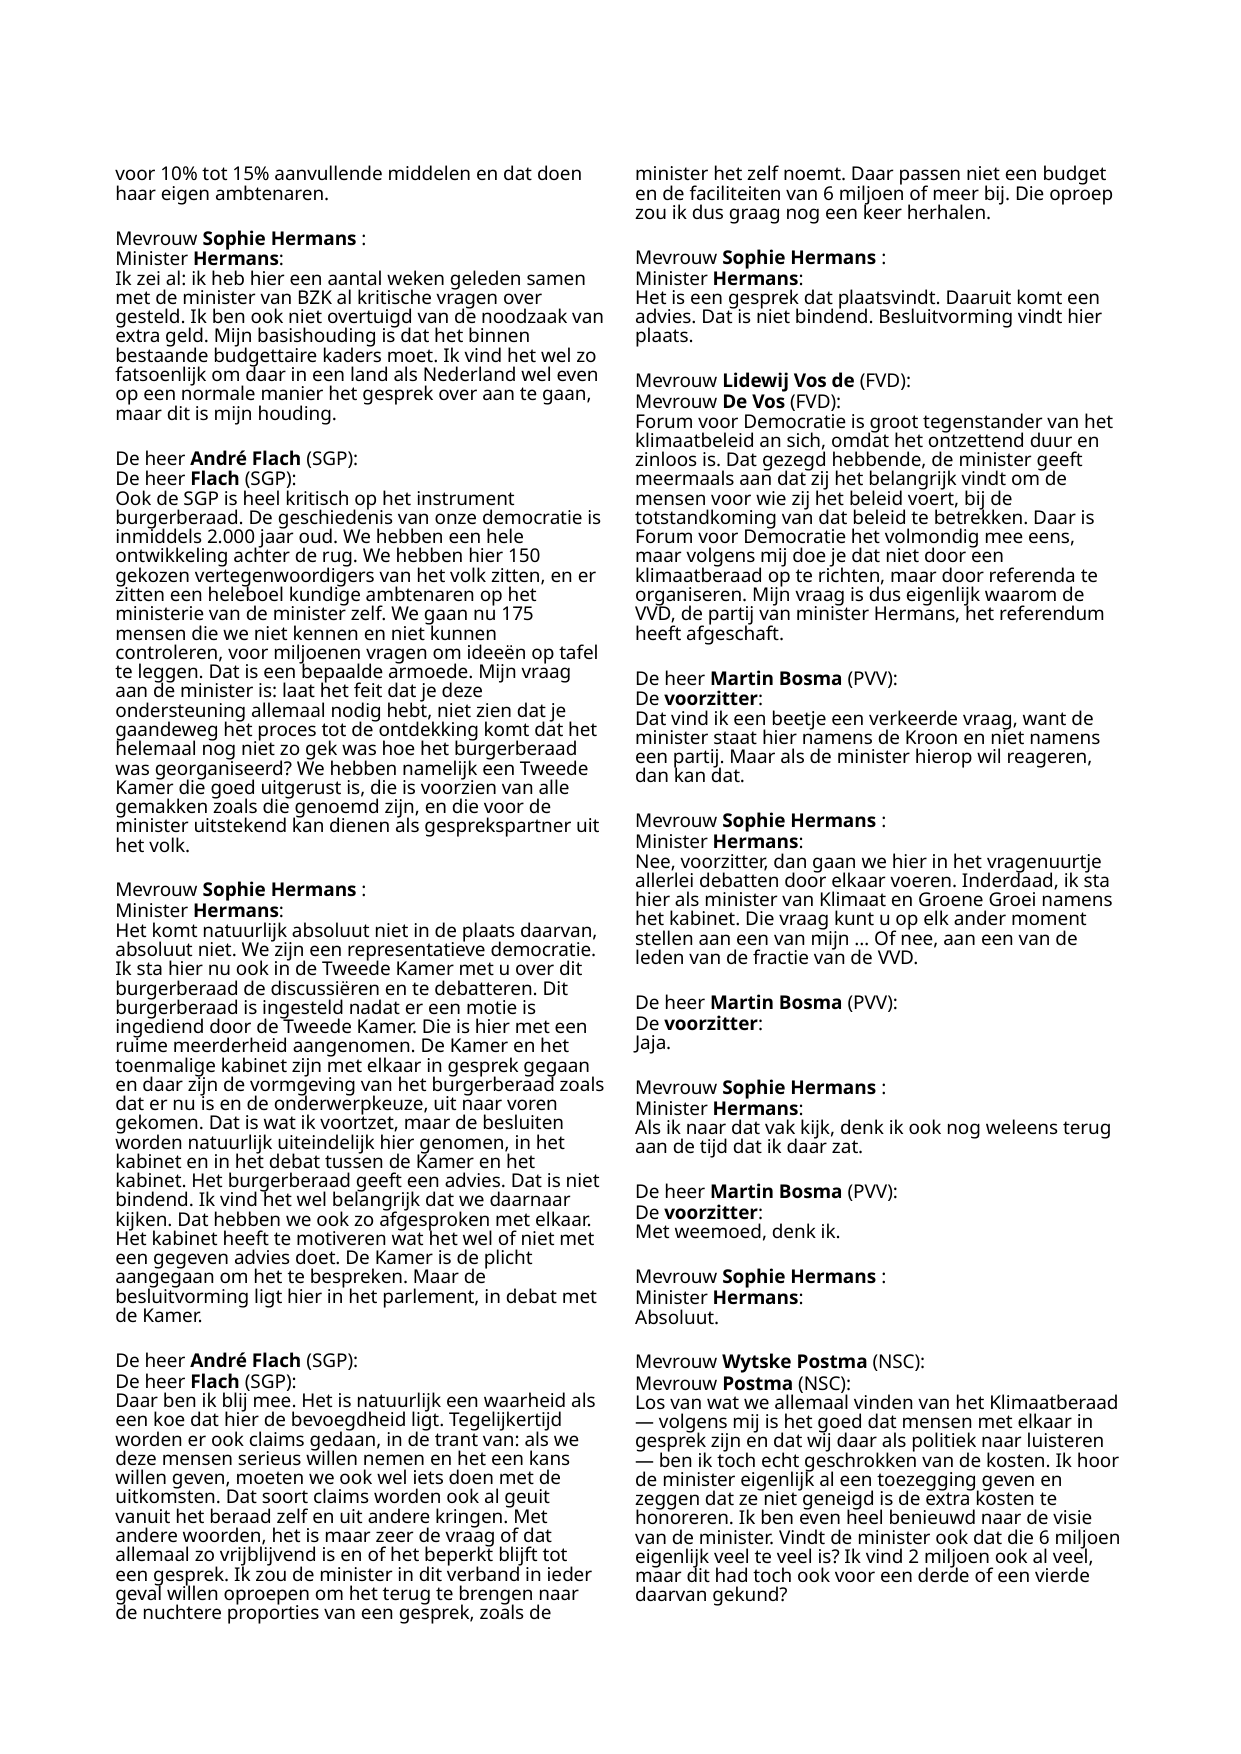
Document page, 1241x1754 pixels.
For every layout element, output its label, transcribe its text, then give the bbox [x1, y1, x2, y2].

text De voorzitter: [635, 1015, 1125, 1034]
text De heer André Flach (SGP): [115, 1347, 605, 1373]
text Jaja. [635, 1034, 1125, 1053]
text De heer Flach (SGP): [115, 470, 605, 490]
text De heer Martin Bosma (PVV): [635, 665, 1125, 690]
text Mevrouw Sophie Hermans : [115, 225, 605, 250]
text Minister Hermans: [635, 833, 1125, 853]
text Minister Hermans: [115, 902, 605, 922]
text Ook de SGP is heel kritisch op het instrument burgerberaad. De geschiedenis van onze democratie is inmiddels 2.000 jaar oud. We hebben een hele ontwikkeling achter de rug. We hebben hier 150 gekozen vertegenwoordigers van het volk zitten, en er zitten een heleboel kundige ambtenaren op het ministerie van de minister zelf. We gaan nu 175 mensen die we niet kennen en niet kunnen controleren, voor miljoenen vragen om ideeën op tafel te leggen. Dat is een bepaalde armoede. Mijn vraag aan de minister is: laat het feit dat je deze ondersteuning allemaal nodig hebt, niet zien dat je gaandeweg het proces tot de ontdekking komt dat het helemaal nog niet zo gek was hoe het burgerberaad was georganiseerd? We hebben namelijk een Tweede Kamer die goed uitgerust is, die is voorzien van alle gemakken zoals die genoemd zijn, en die voor de minister uitstekend kan dienen als gesprekspartner uit het volk. [115, 490, 605, 856]
text Het komt natuurlijk absoluut niet in de plaats daarvan, absoluut niet. We zijn een representatieve democratie. Ik sta hier nu ook in de Tweede Kamer met u over dit burgerberaad de discussiëren en te debatteren. Dit burgerberaad is ingesteld nadat er een motie is ingediend door de Tweede Kamer. Die is hier met een ruime meerderheid aangenomen. De Kamer en het toenmalige kabinet zijn met elkaar in gesprek gegaan en daar zijn de vormgeving van het burgerberaad zoals dat er nu is en de onderwerpkeuze, uit naar voren gekomen. Dat is wat ik voortzet, maar de besluiten worden natuurlijk uiteindelijk hier genomen, in het kabinet en in het debat tussen de Kamer en het kabinet. Het burgerberaad geeft een advies. Dat is niet bindend. Ik vind het wel belangrijk dat we daarnaar kijken. Dat hebben we ook zo afgesproken met elkaar. Het kabinet heeft te motiveren wat het wel of niet met een gegeven advies doet. De Kamer is de plicht aangegaan om het te bespreken. Maar de besluitvorming ligt hier in het parlement, in debat met de Kamer. [115, 922, 605, 1326]
text Forum voor Democratie is groot tegenstander van het klimaatbeleid an sich, omdat het ontzettend duur en zinloos is. Dat gezegd hebbende, de minister geeft meermaals aan dat zij het belangrijk vindt om de mensen voor wie zij het beleid voert, bij de totstandkoming van dat beleid te betrekken. Daar is Forum voor Democratie het volmondig mee eens, maar volgens mij doe je dat niet door een klimaatberaad op te richten, maar door referenda te organiseren. Mijn vraag is dus eigenlijk waarom de VVD, de partij van minister Hermans, het referendum heeft afgeschaft. [635, 413, 1125, 644]
text Mevrouw Sophie Hermans : [635, 1074, 1125, 1100]
text Ik zei al: ik heb hier een aantal weken geleden samen met de minister van BZK al kritische vragen over gesteld. Ik ben ook niet overtuigd van de noodzaak van extra geld. Mijn basishouding is dat het binnen bestaande budgettaire kaders moet. Ik vind het wel zo fatsoenlijk om daar in een land als Nederland wel even op een normale manier het gesprek over aan te gaan, maar dit is mijn houding. [115, 270, 605, 424]
text De heer Flach (SGP): [115, 1373, 605, 1392]
text Los van wat we allemaal vinden van het Klimaatberaad — volgens mij is het goed dat mensen met elkaar in gesprek zijn en dat wij daar als politiek naar luisteren — ben ik toch echt geschrokken van de kosten. Ik hoor de minister eigenlijk al een toezegging geven en zeggen dat ze niet geneigd is de extra kosten te honoreren. Ik ben even heel benieuwd naar de visie van de minister. Vindt de minister ook dat die 6 miljoen eigenlijk veel te veel is? Ik vind 2 miljoen ook al veel, maar dit had toch ook voor een derde of een vierde daarvan gekund? [635, 1394, 1125, 1606]
text De heer Martin Bosma (PVV): [635, 989, 1125, 1015]
text Mevrouw Sophie Hermans : [635, 244, 1125, 270]
text De heer Martin Bosma (PVV): [635, 1178, 1125, 1204]
text Dat vind ik een beetje een verkeerde vraag, want de minister staat hier namens de Kroon en niet namens een partij. Maar als de minister hierop wil reageren, dan kan dat. [635, 710, 1125, 787]
text De heer André Flach (SGP): [115, 445, 605, 470]
text De voorzitter: [635, 690, 1125, 710]
text Het is een gesprek dat plaatsvindt. Daaruit komt een advies. Dat is niet bindend. Besluitvorming vindt hier plaats. [635, 289, 1125, 347]
text Mevrouw Sophie Hermans : [115, 877, 605, 902]
text Minister Hermans: [635, 270, 1125, 289]
text minister het zelf noemt. Daar passen niet een budget en de faciliteiten van 6 miljoen of meer bij. Die oproep zou ik dus graag nog een keer herhalen. [635, 165, 1125, 223]
text Mevrouw Lidewij Vos de (FVD): [635, 368, 1125, 393]
text Daar ben ik blij mee. Het is natuurlijk een waarheid als een koe dat hier de bevoegdheid ligt. Tegelijkertijd worden er ook claims gedaan, in de trant van: als we deze mensen serieus willen nemen en het een kans willen geven, moeten we ook wel iets doen met de uitkomsten. Dat soort claims worden ook al geuit vanuit het beraad zelf en uit andere kringen. Met andere woorden, het is maar zeer de vraag of dat allemaal zo vrijblijvend is en of het beperkt blijft tot een gesprek. Ik zou de minister in dit verband in ieder geval willen oproepen om het terug te brengen naar de nuchtere proporties van een gesprek, zoals de [115, 1392, 605, 1623]
text Minister Hermans: [115, 250, 605, 270]
text Mevrouw Sophie Hermans : [635, 1264, 1125, 1289]
text Mevrouw Sophie Hermans : [635, 808, 1125, 833]
text Mevrouw De Vos (FVD): [635, 393, 1125, 413]
text Mevrouw Wytske Postma (NSC): [635, 1349, 1125, 1374]
text Met weemoed, denk ik. [635, 1223, 1125, 1243]
text De voorzitter: [635, 1204, 1125, 1223]
text Nee, voorzitter, dan gaan we hier in het vragenuurtje allerlei debatten door elkaar voeren. Inderdaad, ik sta hier als minister van Klimaat en Groene Groei namens het kabinet. Die vraag kunt u op elk ander moment stellen aan een van mijn … Of nee, aan een van de leden van de fractie van de VVD. [635, 853, 1125, 968]
text Als ik naar dat vak kijk, denk ik ook nog weleens terug aan de tijd dat ik daar zat. [635, 1119, 1125, 1158]
text voor 10% tot 15% aanvullende middelen en dat doen haar eigen ambtenaren. [115, 165, 605, 204]
text Minister Hermans: [635, 1100, 1125, 1119]
text Minister Hermans: [635, 1289, 1125, 1309]
text Mevrouw Postma (NSC): [635, 1374, 1125, 1394]
text Absoluut. [635, 1309, 1125, 1328]
